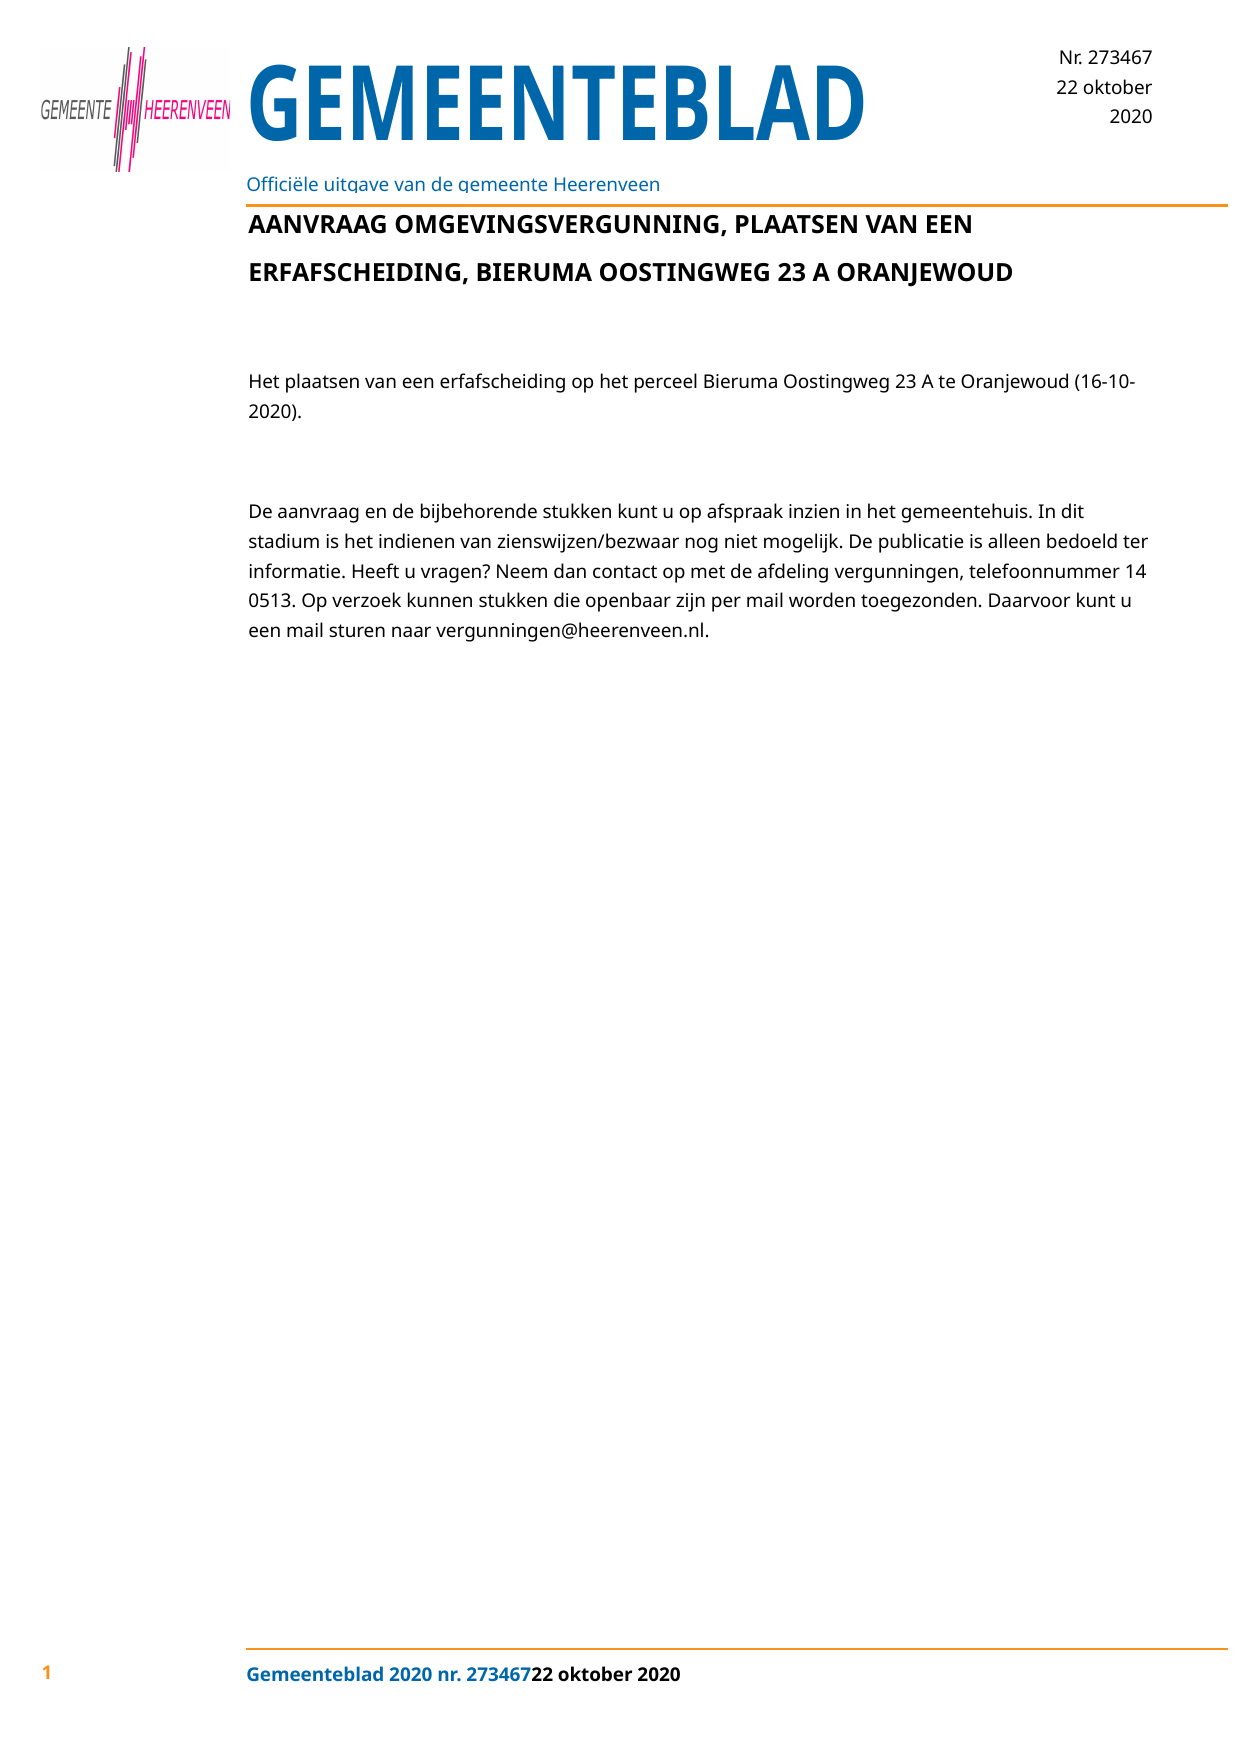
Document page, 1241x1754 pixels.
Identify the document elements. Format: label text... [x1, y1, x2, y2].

text AANVRAAG OMGEVINGSVERGUNNING, PLAATSEN VAN EEN ERFAFSCHEIDING, BIERUMA OOSTINGWEG 23 A ORANJEWOUD [248, 207, 1152, 288]
picture [41, 47, 231, 172]
text Het plaatsen van een erfafscheiding op het perceel Bieruma Oostingweg 23 A te Oranjewoud (16-10-2020). [248, 368, 1152, 424]
text De aanvraag en de bijbehorende stukken kunt u op afspraak inzien in het gemeentehuis. In dit stadium is het indienen van zienswijzen/bezwaar nog niet mogelijk. De publicatie is alleen bedoeld ter informatie. Heeft u vragen? Neem dan contact op met de afdeling vergunningen, telefoonnummer 14 0513. Op verzoek kunnen stukken die openbaar zijn per mail worden toegezonden. Daarvoor kunt u een mail sturen naar vergunningen@heerenveen.nl. [248, 499, 1152, 643]
